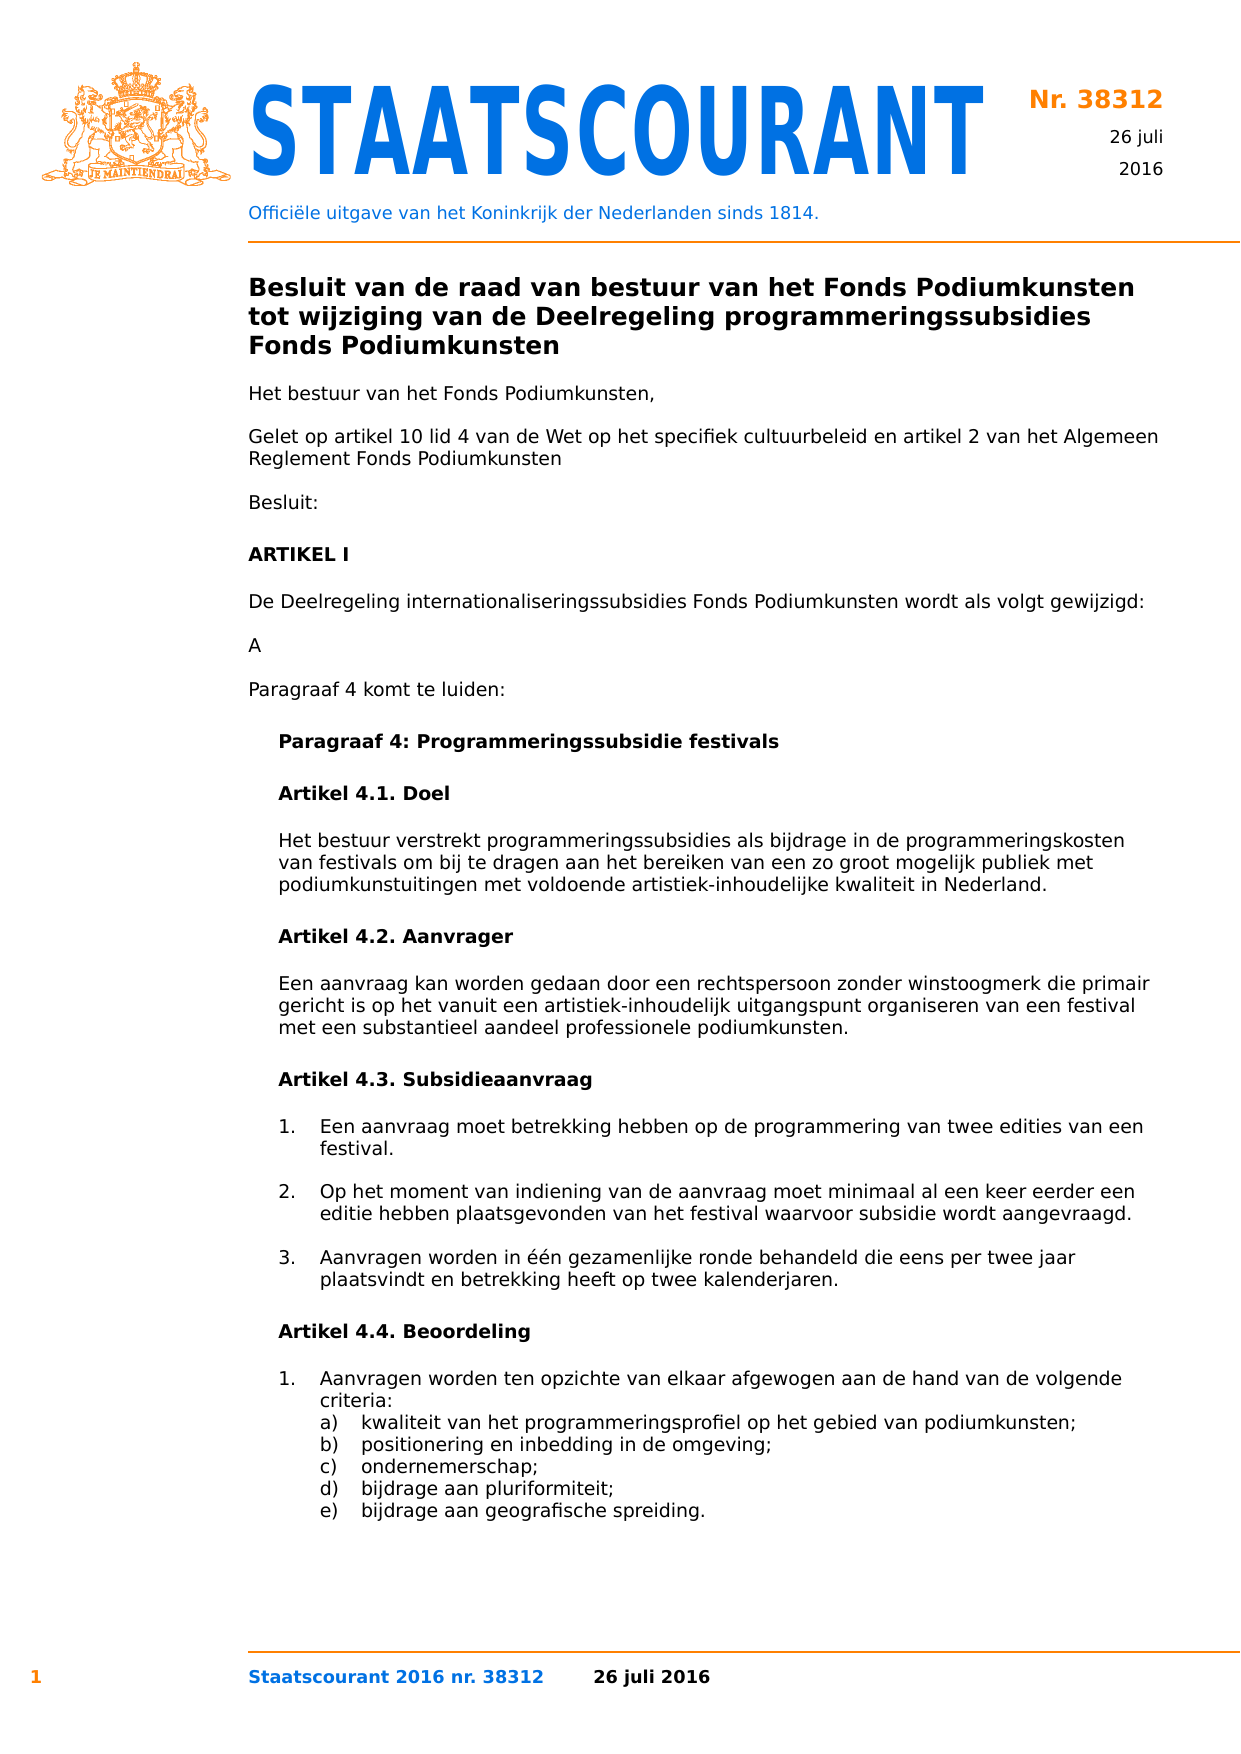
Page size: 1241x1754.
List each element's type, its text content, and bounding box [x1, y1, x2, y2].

text 1. Aanvragen worden ten opzichte van elkaar afgewogen aan de hand van de volgende criteria: [278, 1368, 1163, 1412]
table_cell Officiële uitgave van het Koninkrijk der Nederlanden sinds 1814. [248, 203, 1240, 241]
table_header [25, 62, 248, 241]
text 3. Aanvragen worden in één gezamenlijke ronde behandeld die eens per twee jaar plaatsvindt en betrekking heeft op twee kalenderjaren. [278, 1247, 1163, 1291]
subtitle ARTIKEL I [248, 544, 1163, 566]
table_header STAATSCOURANT [248, 62, 998, 203]
text a) kwaliteit van het programmeringsprofiel op het gebied van podiumkunsten; [319, 1412, 1163, 1434]
text 1. Een aanvraag moet betrekking hebben op de programmering van twee edities van een festival. [278, 1116, 1163, 1159]
text 2. Op het moment van indiening van de aanvraag moet minimaal al een keer eerder een editie hebben plaatsgevonden van het festival waarvoor subsidie wordt aangevraagd. [278, 1181, 1163, 1225]
table_header Nr. 38312 [998, 62, 1240, 121]
table_cell 26 juli [998, 121, 1240, 153]
subtitle Paragraaf 4: Programmeringssubsidie festivals [278, 731, 1163, 753]
subtitle Besluit van de raad van bestuur van het Fonds Podiumkunsten tot wijziging van de Deelregeling programmeringssubsidies Fonds Podiumkunsten [248, 273, 1163, 361]
text Een aanvraag kan worden gedaan door een rechtspersoon zonder winstoogmerk die primair gericht is op het vanuit een artistiek-inhoudelijk uitgangspunt organiseren van een festival met een substantieel aandeel professionele podiumkunsten. [278, 973, 1163, 1038]
text b) positionering en inbedding in de omgeving; [319, 1434, 1163, 1456]
text De Deelregeling internationaliseringssubsidies Fonds Podiumkunsten wordt als volgt gewijzigd: [248, 591, 1163, 613]
subtitle Artikel 4.3. Subsidieaanvraag [278, 1068, 1163, 1091]
text Het bestuur van het Fonds Podiumkunsten, [248, 382, 1163, 404]
picture [41, 62, 231, 186]
text A [248, 635, 1163, 657]
subtitle Artikel 4.2. Aanvrager [278, 926, 1163, 948]
text d) bijdrage aan pluriformiteit; [319, 1478, 1163, 1500]
text Het bestuur verstrekt programmeringssubsidies als bijdrage in de programmeringskosten van festivals om bij te dragen aan het bereiken van een zo groot mogelijk publiek met podiumkunstuitingen met voldoende artistiek-inhoudelijke kwaliteit in Nederland. [278, 830, 1163, 896]
subtitle Artikel 4.4. Beoordeling [278, 1321, 1163, 1343]
text Besluit: [248, 492, 1163, 514]
text Paragraaf 4 komt te luiden: [248, 679, 1163, 701]
text e) bijdrage aan geografische spreiding. [319, 1500, 1163, 1522]
text c) ondernemerschap; [319, 1456, 1163, 1478]
text Gelet op artikel 10 lid 4 van de Wet op het specifiek cultuurbeleid en artikel 2 van het Algemeen Reglement Fonds Podiumkunsten [248, 426, 1163, 470]
table_cell 2016 [998, 153, 1240, 203]
subtitle Artikel 4.1. Doel [278, 783, 1163, 805]
